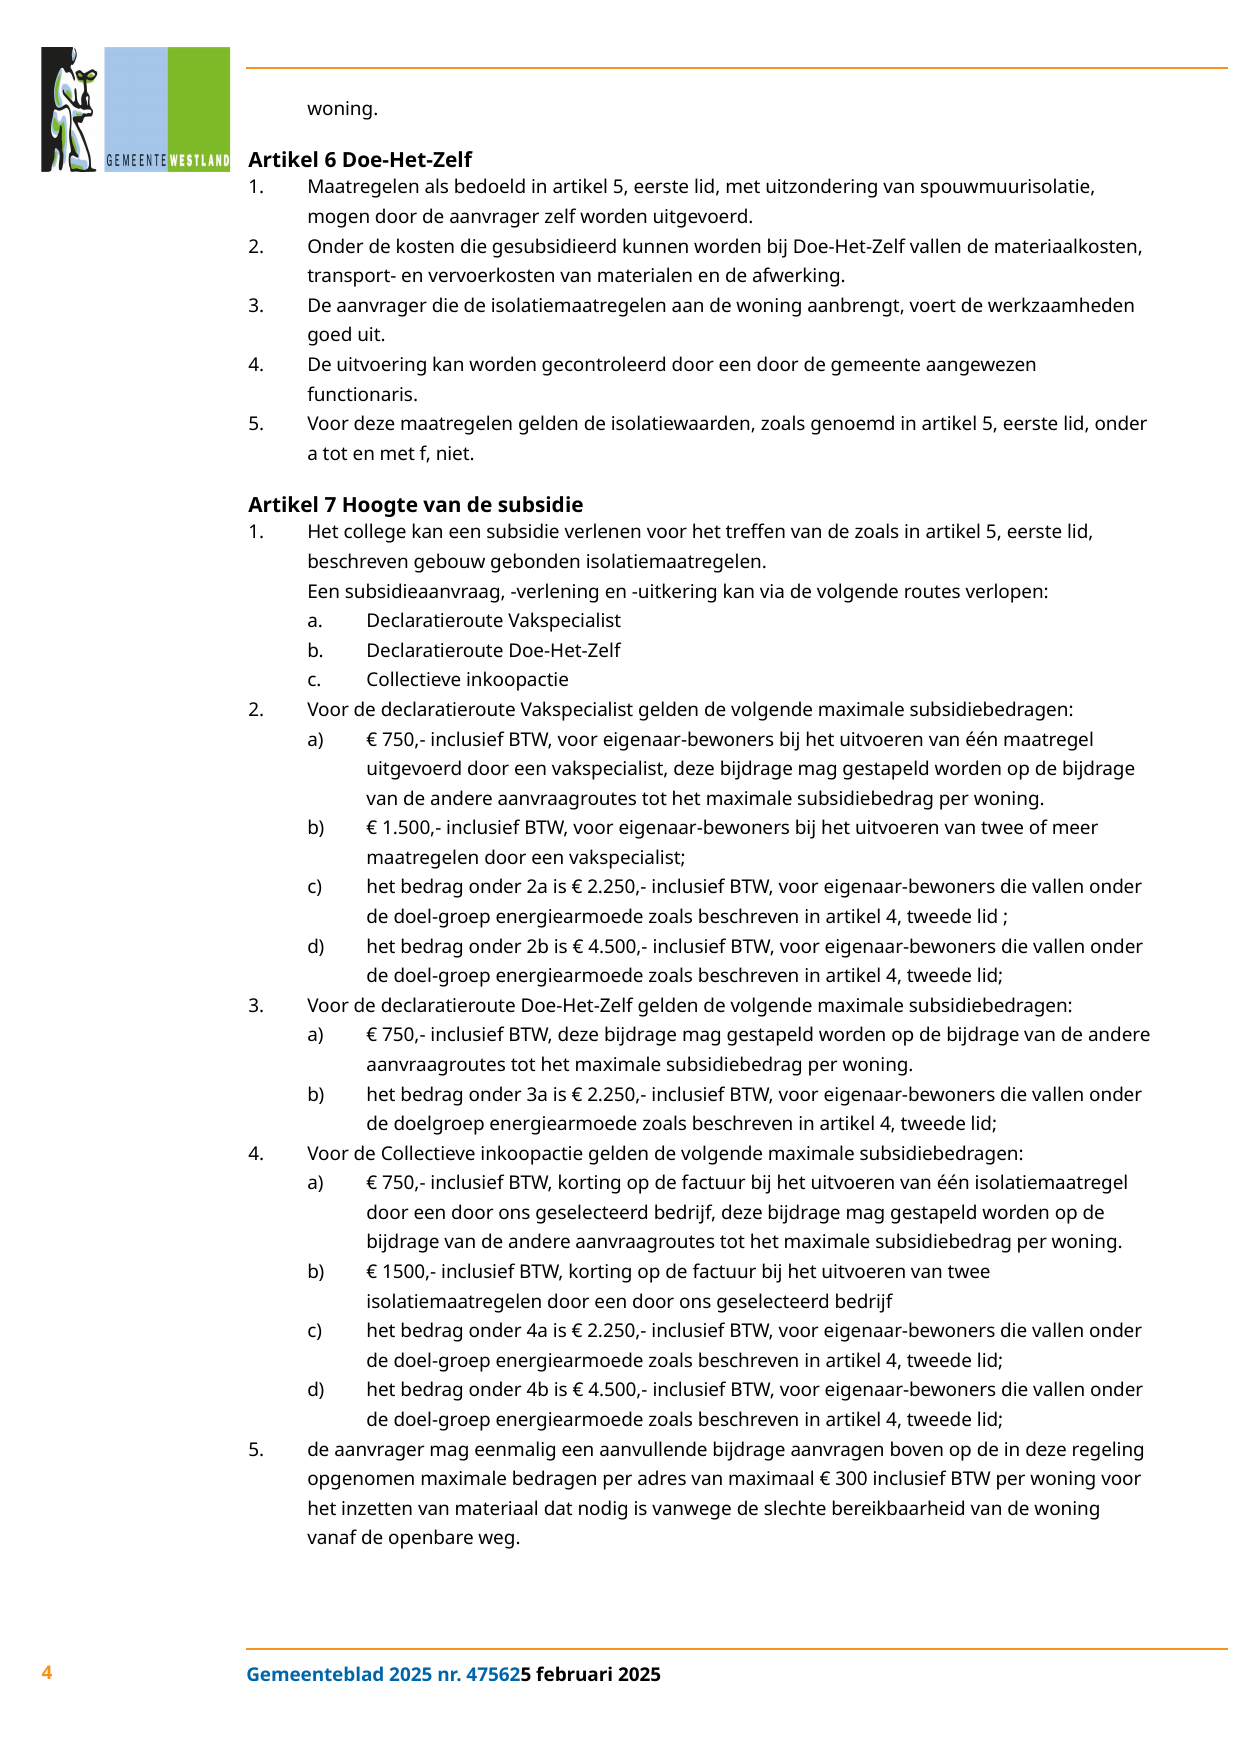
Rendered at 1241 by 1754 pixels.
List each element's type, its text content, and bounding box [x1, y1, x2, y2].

list Een subsidieaanvraag, -verlening en -uitkering kan via de volgende routes verlopen: [248, 578, 1152, 604]
list het bedrag onder 2a is € 2.250,- inclusief BTW, voor eigenaar-bewoners die vallen onder de doel-groep energiearmoede zoals beschreven in artikel 4, tweede lid ; [307, 874, 1152, 929]
list Voor deze maatregelen gelden de isolatiewaarden, zoals genoemd in artikel 5, eerste lid, onder a tot en met f, niet. [248, 410, 1152, 466]
list € 1500,- inclusief BTW, korting op de factuur bij het uitvoeren van twee isolatiemaatregelen door een door ons geselecteerd bedrijf [307, 1258, 1152, 1314]
list € 1.500,- inclusief BTW, voor eigenaar-bewoners bij het uitvoeren van twee of meer maatregelen door een vakspecialist; [307, 814, 1152, 870]
list het bedrag onder 4a is € 2.250,- inclusief BTW, voor eigenaar-bewoners die vallen onder de doel-groep energiearmoede zoals beschreven in artikel 4, tweede lid; [307, 1317, 1152, 1373]
list de aanvrager mag eenmalig een aanvullende bijdrage aanvragen boven op de in deze regeling opgenomen maximale bedragen per adres van maximaal € 300 inclusief BTW per woning voor het inzetten van materiaal dat nodig is vanwege de slechte bereikbaarheid van de woning vanaf de openbare weg. [248, 1436, 1152, 1550]
list het bedrag onder 4b is € 4.500,- inclusief BTW, voor eigenaar-bewoners die vallen onder de doel-groep energiearmoede zoals beschreven in artikel 4, tweede lid; [307, 1377, 1152, 1432]
list het bedrag onder 3a is € 2.250,- inclusief BTW, voor eigenaar-bewoners die vallen onder de doelgroep energiearmoede zoals beschreven in artikel 4, tweede lid; [307, 1081, 1152, 1136]
picture [41, 47, 231, 172]
list Voor de declaratieroute Vakspecialist gelden de volgende maximale subsidiebedragen: [248, 696, 1152, 722]
list woning. [248, 95, 1152, 121]
text Artikel 7 Hoogte van de subsidie [248, 490, 1152, 519]
list De uitvoering kan worden gecontroleerd door een door de gemeente aangewezen functionaris. [248, 351, 1152, 406]
list het bedrag onder 2b is € 4.500,- inclusief BTW, voor eigenaar-bewoners die vallen onder de doel-groep energiearmoede zoals beschreven in artikel 4, tweede lid; [307, 933, 1152, 988]
list € 750,- inclusief BTW, voor eigenaar-bewoners bij het uitvoeren van één maatregel uitgevoerd door een vakspecialist, deze bijdrage mag gestapeld worden op de bijdrage van de andere aanvraagroutes tot het maximale subsidiebedrag per woning. [307, 726, 1152, 811]
list Voor de declaratieroute Doe-Het-Zelf gelden de volgende maximale subsidiebedragen: [248, 992, 1152, 1018]
list € 750,- inclusief BTW, korting op de factuur bij het uitvoeren van één isolatiemaatregel door een door ons geselecteerd bedrijf, deze bijdrage mag gestapeld worden op de bijdrage van de andere aanvraagroutes tot het maximale subsidiebedrag per woning. [307, 1169, 1152, 1254]
list Collectieve inkoopactie [307, 667, 1152, 692]
list Het college kan een subsidie verlenen voor het treffen van de zoals in artikel 5, eerste lid, beschreven gebouw gebonden isolatiemaatregelen. [248, 519, 1152, 574]
list Voor de Collectieve inkoopactie gelden de volgende maximale subsidiebedragen: [248, 1140, 1152, 1166]
list Declaratieroute Doe-Het-Zelf [307, 637, 1152, 663]
list Maatregelen als bedoeld in artikel 5, eerste lid, met uitzondering van spouwmuurisolatie, mogen door de aanvrager zelf worden uitgevoerd. [248, 174, 1152, 229]
list De aanvrager die de isolatiemaatregelen aan de woning aanbrengt, voert de werkzaamheden goed uit. [248, 292, 1152, 347]
list Declaratieroute Vakspecialist [307, 607, 1152, 633]
list Onder de kosten die gesubsidieerd kunnen worden bij Doe-Het-Zelf vallen de materiaalkosten, transport- en vervoerkosten van materialen en de afwerking. [248, 233, 1152, 288]
list € 750,- inclusief BTW, deze bijdrage mag gestapeld worden op de bijdrage van de andere aanvraagroutes tot het maximale subsidiebedrag per woning. [307, 1022, 1152, 1077]
text Artikel 6 Doe-Het-Zelf [248, 145, 1152, 174]
